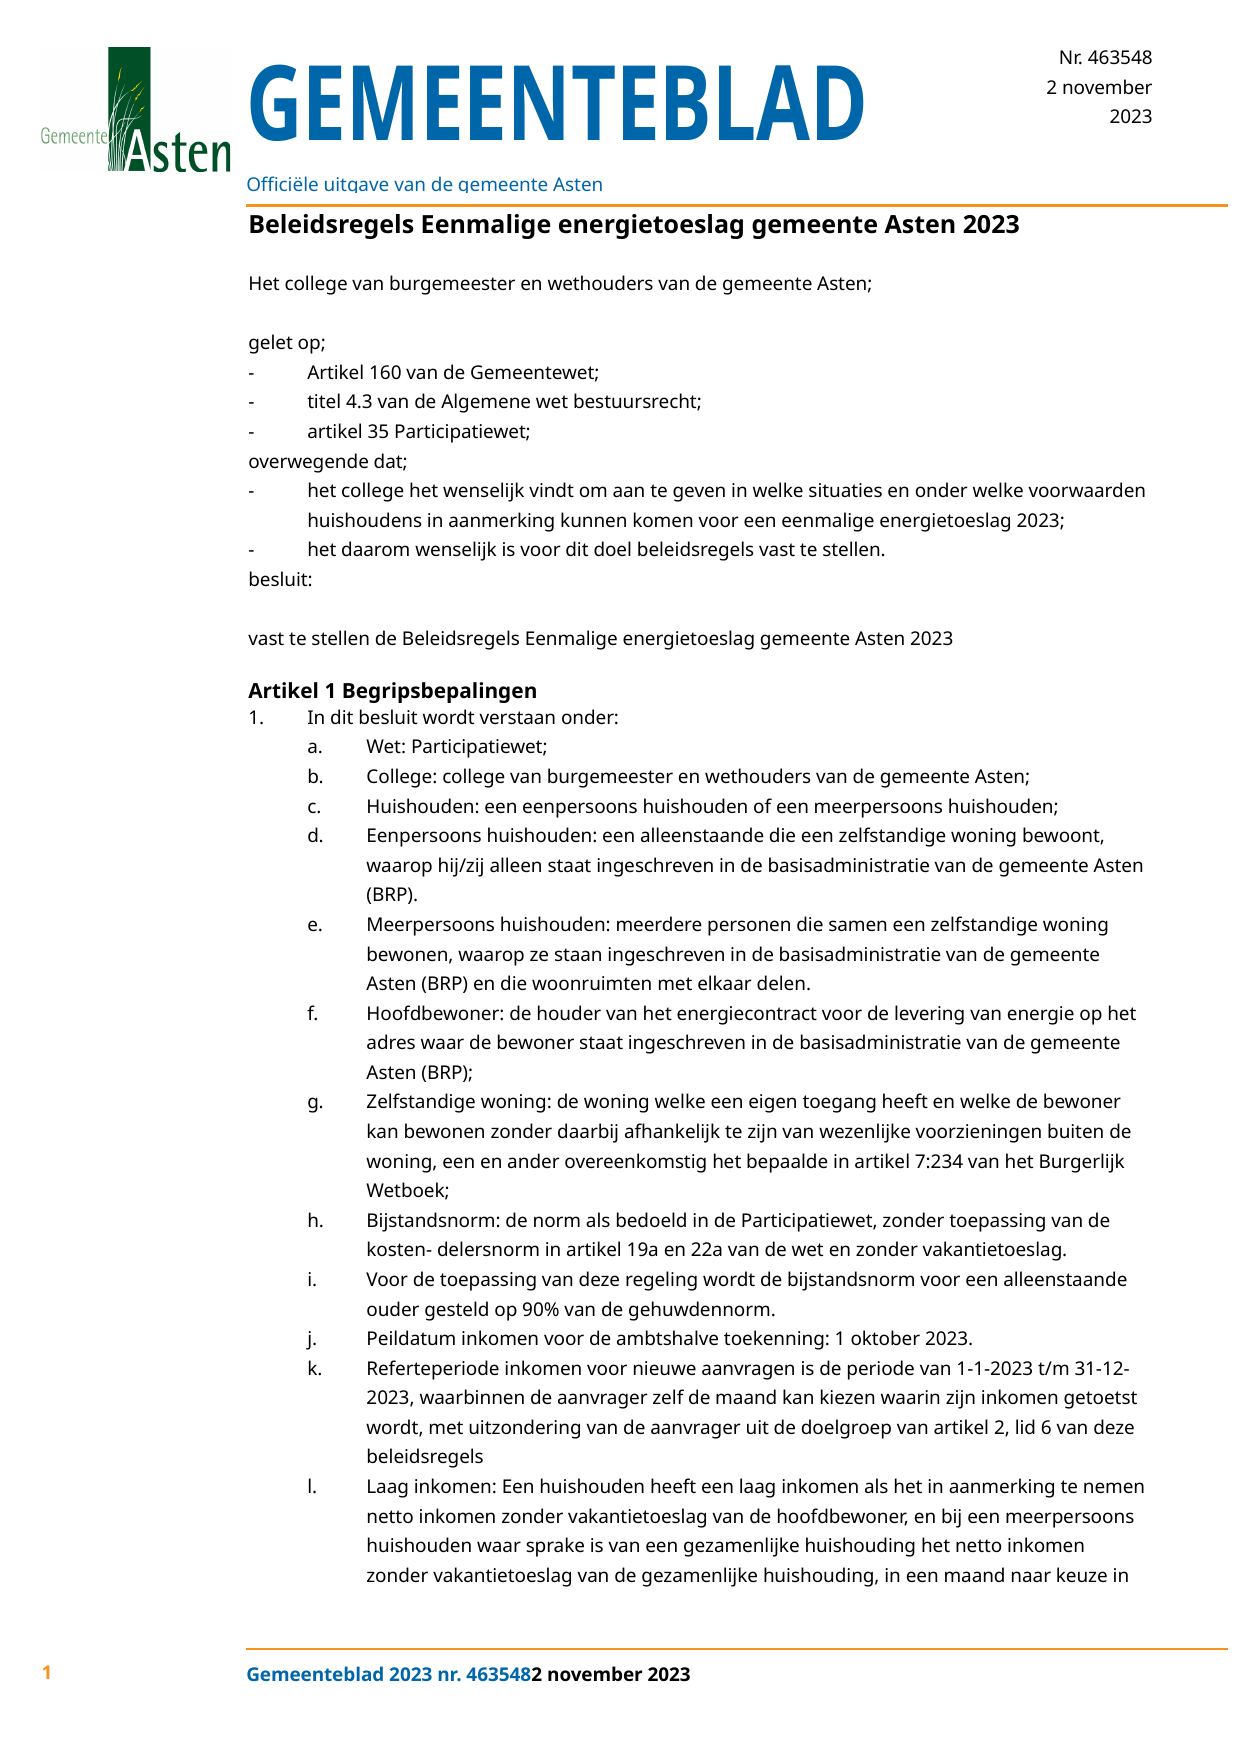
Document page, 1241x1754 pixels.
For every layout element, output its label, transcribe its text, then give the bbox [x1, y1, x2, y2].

list Wet: Participatiewet; [307, 734, 1152, 759]
list College: college van burgemeester en wethouders van de gemeente Asten; [307, 763, 1152, 789]
text vast te stellen de Beleidsregels Eenmalige energietoeslag gemeente Asten 2023 [248, 625, 1152, 651]
picture [41, 47, 231, 172]
list In dit besluit wordt verstaan onder: [248, 704, 1152, 730]
list Referteperiode inkomen voor nieuwe aanvragen is de periode van 1-1-2023 t/m 31-12-2023, waarbinnen de aanvrager zelf de maand kan kiezen waarin zijn inkomen getoetst wordt, met uitzondering van de aanvrager uit de doelgroep van artikel 2, lid 6 van deze beleidsregels [307, 1355, 1152, 1469]
text overwegende dat; [248, 448, 1152, 473]
list artikel 35 Participatiewet; [248, 418, 1152, 444]
list Zelfstandige woning: de woning welke een eigen toegang heeft en welke de bewoner kan bewonen zonder daarbij afhankelijk te zijn van wezenlijke voorzieningen buiten de woning, een en ander overeenkomstig het bepaalde in artikel 7:234 van het Burgerlijk Wetboek; [307, 1089, 1152, 1203]
list Laag inkomen: Een huishouden heeft een laag inkomen als het in aanmerking te nemen netto inkomen zonder vakantietoeslag van de hoofdbewoner, en bij een meerpersoons huishouden waar sprake is van een gezamenlijke huishouding het netto inkomen zonder vakantietoeslag van de gezamenlijke huishouding, in een maand naar keuze in [307, 1473, 1152, 1588]
list Artikel 160 van de Gemeentewet; [248, 359, 1152, 385]
list het daarom wenselijk is voor dit doel beleidsregels vast te stellen. [248, 537, 1152, 562]
text Het college van burgemeester en wethouders van de gemeente Asten; [248, 270, 1152, 296]
list Voor de toepassing van deze regeling wordt de bijstandsnorm voor een alleenstaande ouder gesteld op 90% van de gehuwdennorm. [307, 1266, 1152, 1322]
list titel 4.3 van de Algemene wet bestuursrecht; [248, 389, 1152, 414]
text besluit: [248, 566, 1152, 592]
text Artikel 1 Begripsbepalingen [248, 676, 1152, 704]
list Meerpersoons huishouden: meerdere personen die samen een zelfstandige woning bewonen, waarop ze staan ingeschreven in de basisadministratie van de gemeente Asten (BRP) en die woonruimten met elkaar delen. [307, 911, 1152, 996]
text Beleidsregels Eenmalige energietoeslag gemeente Asten 2023 [248, 207, 1152, 241]
text gelet op; [248, 329, 1152, 355]
list Eenpersoons huishouden: een alleenstaande die een zelfstandige woning bewoont, waarop hij/zij alleen staat ingeschreven in de basisadministratie van de gemeente Asten (BRP). [307, 822, 1152, 907]
list Hoofdbewoner: de houder van het energiecontract voor de levering van energie op het adres waar de bewoner staat ingeschreven in de basisadministratie van de gemeente Asten (BRP); [307, 1000, 1152, 1085]
list het college het wenselijk vindt om aan te geven in welke situaties en onder welke voorwaarden huishoudens in aanmerking kunnen komen voor een eenmalige energietoeslag 2023; [248, 477, 1152, 533]
list Peildatum inkomen voor de ambtshalve toekenning: 1 oktober 2023. [307, 1325, 1152, 1351]
list Huishouden: een eenpersoons huishouden of een meerpersoons huishouden; [307, 793, 1152, 819]
list Bijstandsnorm: de norm als bedoeld in de Participatiewet, zonder toepassing van de kosten- delersnorm in artikel 19a en 22a van de wet en zonder vakantietoeslag. [307, 1207, 1152, 1262]
